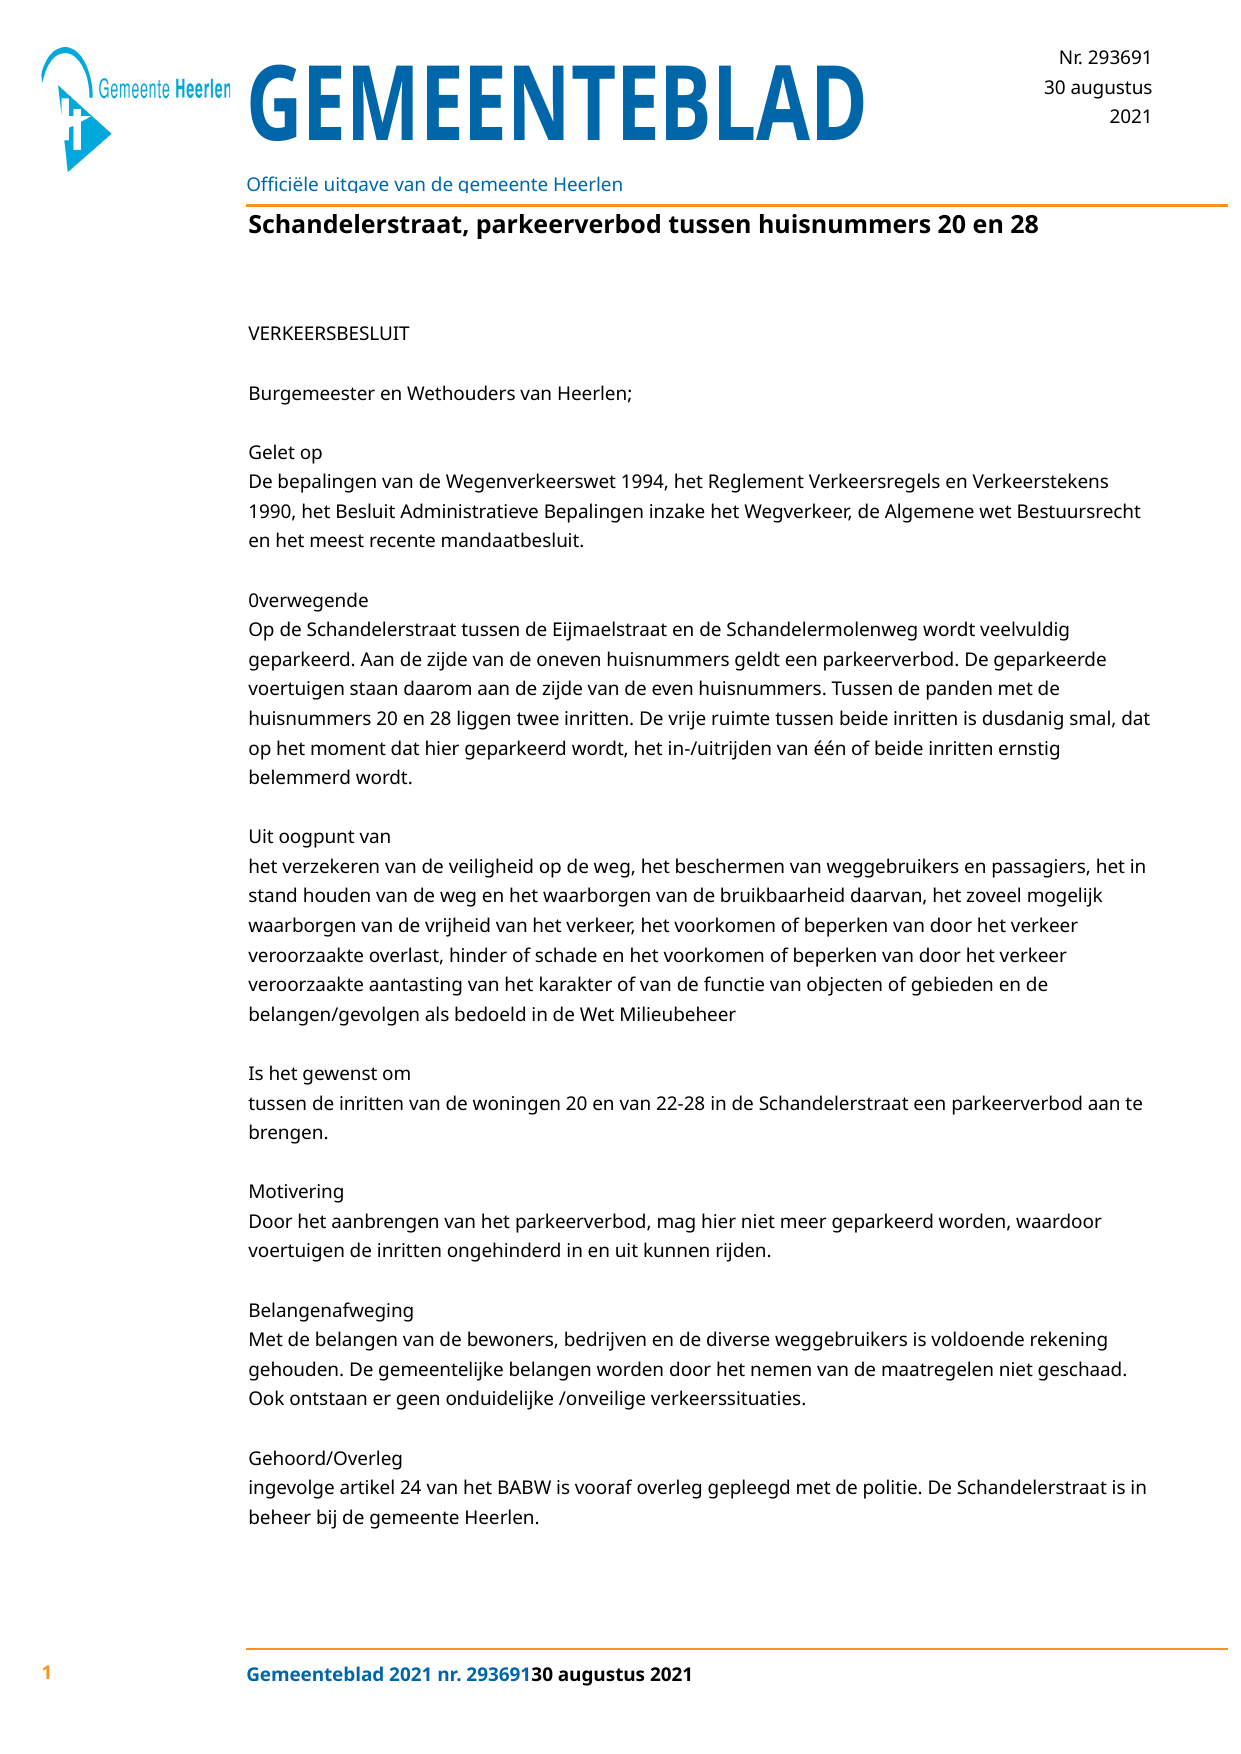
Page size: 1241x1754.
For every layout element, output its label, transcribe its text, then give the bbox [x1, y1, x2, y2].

text Schandelerstraat, parkeerverbod tussen huisnummers 20 en 28 [248, 207, 1152, 241]
text Op de Schandelerstraat tussen de Eijmaelstraat en de Schandelermolenweg wordt veelvuldig geparkeerd. Aan de zijde van de oneven huisnummers geldt een parkeerverbod. De geparkeerde voertuigen staan daarom aan de zijde van de even huisnummers. Tussen de panden met de huisnummers 20 en 28 liggen twee inritten. De vrije ruimte tussen beide inritten is dusdanig smal, dat op het moment dat hier geparkeerd wordt, het in-/uitrijden van één of beide inritten ernstig belemmerd wordt. [248, 616, 1152, 790]
text tussen de inritten van de woningen 20 en van 22-28 in de Schandelerstraat een parkeerverbod aan te brengen. [248, 1090, 1152, 1145]
picture [41, 47, 59, 70]
text Is het gewenst om [248, 1060, 1152, 1086]
text Gehoord/Overleg [248, 1445, 1152, 1471]
text Gelet op [248, 439, 1152, 465]
text Motivering [248, 1178, 1152, 1204]
picture [41, 47, 231, 172]
text ingevolge artikel 24 van het BABW is vooraf overleg gepleegd met de politie. De Schandelerstraat is in beheer bij de gemeente Heerlen. [248, 1474, 1152, 1530]
text Uit oogpunt van [248, 823, 1152, 849]
text 0verwegende [248, 587, 1152, 613]
text De bepalingen van de Wegenverkeerswet 1994, het Reglement Verkeersregels en Verkeerstekens 1990, het Besluit Administratieve Bepalingen inzake het Wegverkeer, de Algemene wet Bestuursrecht en het meest recente mandaatbesluit. [248, 468, 1152, 553]
text Belangenafweging [248, 1297, 1152, 1323]
text VERKEERSBESLUIT [248, 321, 1152, 346]
text Burgemeester en Wethouders van Heerlen; [248, 380, 1152, 406]
text Met de belangen van de bewoners, bedrijven en de diverse weggebruikers is voldoende rekening gehouden. De gemeentelijke belangen worden door het nemen van de maatregelen niet geschaad. Ook ontstaan er geen onduidelijke /onveilige verkeerssituaties. [248, 1326, 1152, 1411]
text het verzekeren van de veiligheid op de weg, het beschermen van weggebruikers en passagiers, het in stand houden van de weg en het waarborgen van de bruikbaarheid daarvan, het zoveel mogelijk waarborgen van de vrijheid van het verkeer, het voorkomen of beperken van door het verkeer veroorzaakte overlast, hinder of schade en het voorkomen of beperken van door het verkeer veroorzaakte aantasting van het karakter of van de functie van objecten of gebieden en de belangen/gevolgen als bedoeld in de Wet Milieubeheer [248, 853, 1152, 1027]
text Door het aanbrengen van het parkeerverbod, mag hier niet meer geparkeerd worden, waardoor voertuigen de inritten ongehinderd in en uit kunnen rijden. [248, 1208, 1152, 1263]
